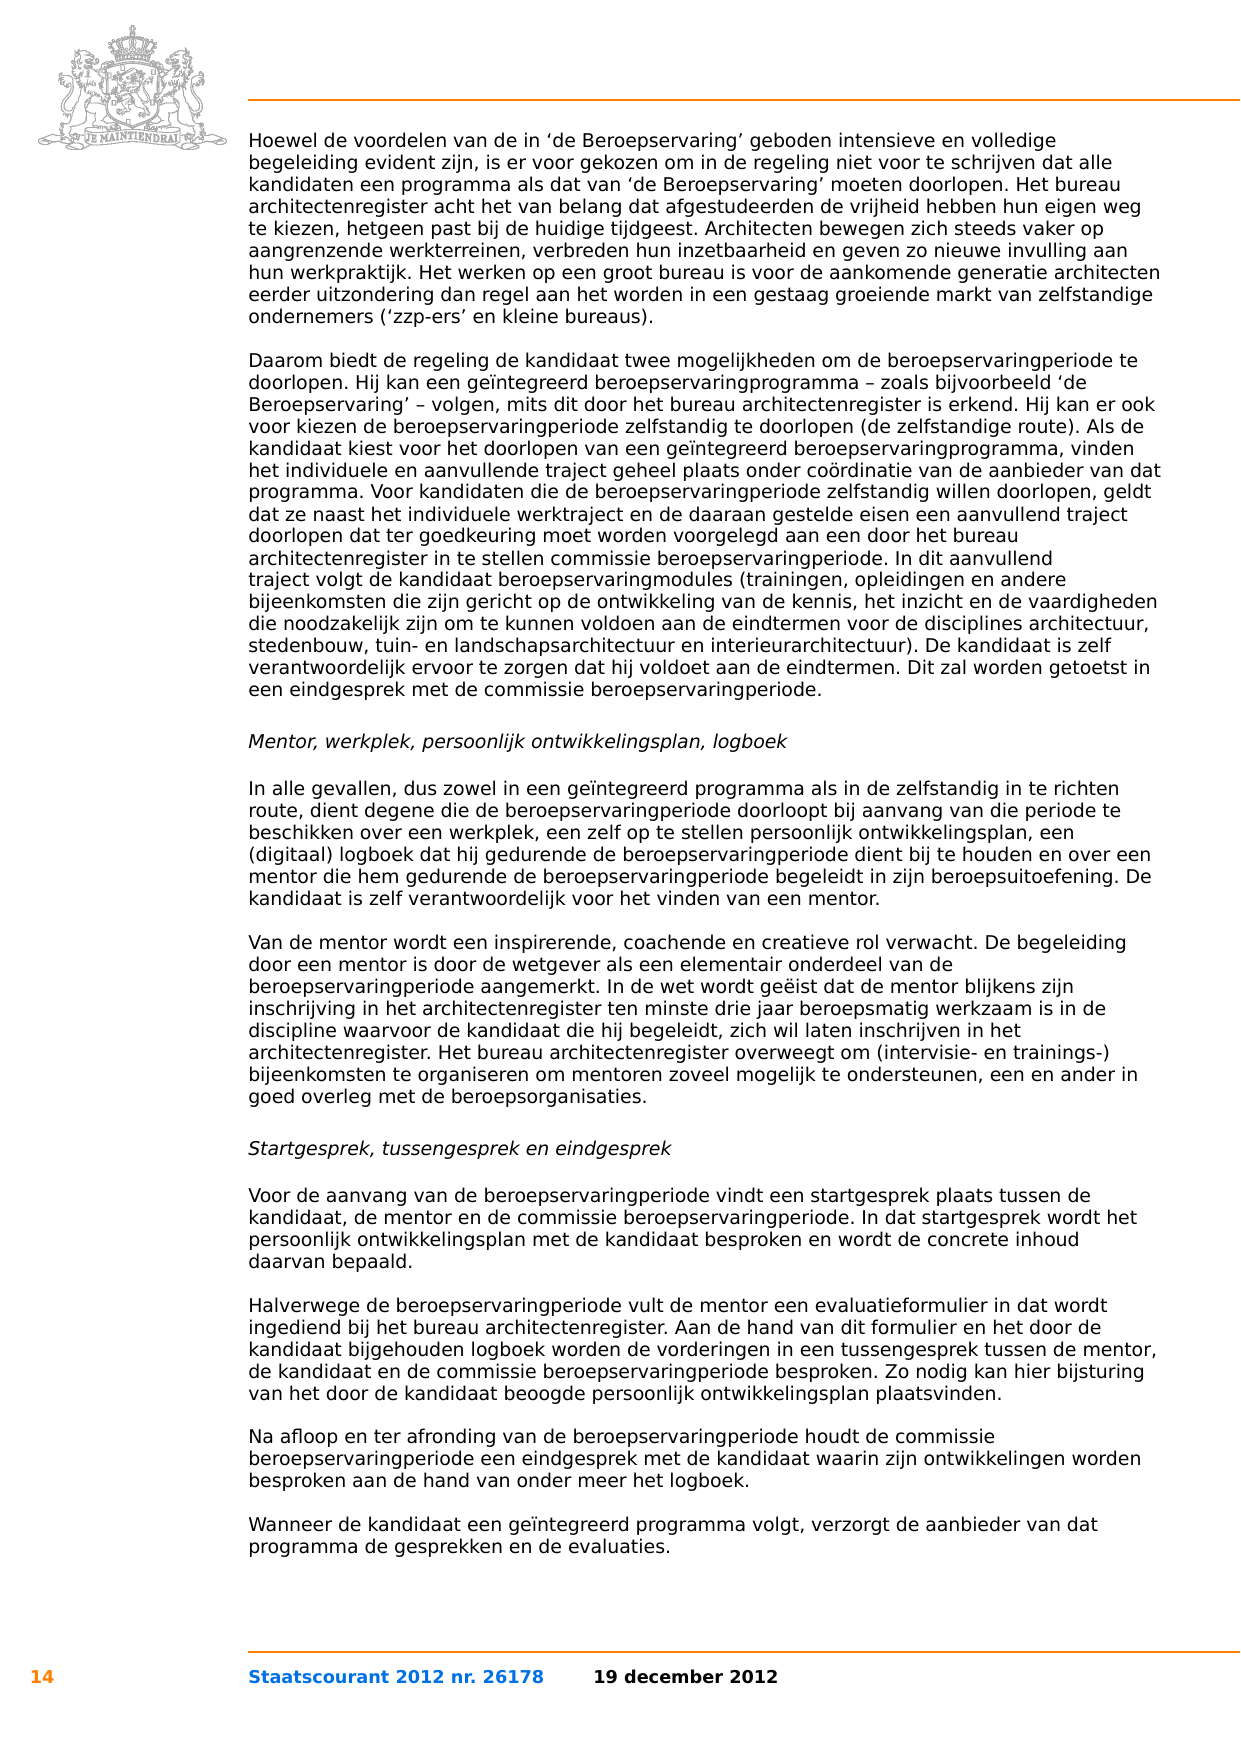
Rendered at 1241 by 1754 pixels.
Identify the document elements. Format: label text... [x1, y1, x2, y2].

text Hoewel de voordelen van de in ‘de Beroepservaring’ geboden intensieve en volledige begeleiding evident zijn, is er voor gekozen om in de regeling niet voor te schrijven dat alle kandidaten een programma als dat van ‘de Beroepservaring’ moeten doorlopen. Het bureau architectenregister acht het van belang dat afgestudeerden de vrijheid hebben hun eigen weg te kiezen, hetgeen past bij de huidige tijdgeest. Architecten bewegen zich steeds vaker op aangrenzende werkterreinen, verbreden hun inzetbaarheid en geven zo nieuwe invulling aan hun werkpraktijk. Het werken op een groot bureau is voor de aankomende generatie architecten eerder uitzondering dan regel aan het worden in een gestaag groeiende markt van zelfstandige ondernemers (‘zzp-ers’ en kleine bureaus). [248, 130, 1163, 328]
text Voor de aanvang van de beroepservaringperiode vindt een startgesprek plaats tussen de kandidaat, de mentor en de commissie beroepservaringperiode. In dat startgesprek wordt het persoonlijk ontwikkelingsplan met de kandidaat besproken en wordt de concrete inhoud daarvan bepaald. [248, 1185, 1163, 1273]
picture [38, 25, 227, 150]
text In alle gevallen, dus zowel in een geïntegreerd programma als in de zelfstandig in te richten route, dient degene die de beroepservaringperiode doorloopt bij aanvang van die periode te beschikken over een werkplek, een zelf op te stellen persoonlijk ontwikkelingsplan, een (digitaal) logboek dat hij gedurende de beroepservaringperiode dient bij te houden en over een mentor die hem gedurende de beroepservaringperiode begeleidt in zijn beroepsuitoefening. De kandidaat is zelf verantwoordelijk voor het vinden van een mentor. [248, 778, 1163, 910]
text Na afloop en ter afronding van de beroepservaringperiode houdt de commissie beroepservaringperiode een eindgesprek met de kandidaat waarin zijn ontwikkelingen worden besproken aan de hand van onder meer het logboek. [248, 1426, 1163, 1492]
text Wanneer de kandidaat een geïntegreerd programma volgt, verzorgt de aanbieder van dat programma de gesprekken en de evaluaties. [248, 1514, 1163, 1558]
subtitle Startgesprek, tussengesprek en eindgesprek [248, 1138, 1163, 1160]
subtitle Mentor, werkplek, persoonlijk ontwikkelingsplan, logboek [248, 731, 1163, 753]
text Halverwege de beroepservaringperiode vult de mentor een evaluatieformulier in dat wordt ingediend bij het bureau architectenregister. Aan de hand van dit formulier en het door de kandidaat bijgehouden logboek worden de vorderingen in een tussengesprek tussen de mentor, de kandidaat en de commissie beroepservaringperiode besproken. Zo nodig kan hier bijsturing van het door de kandidaat beoogde persoonlijk ontwikkelingsplan plaatsvinden. [248, 1294, 1163, 1404]
text Daarom biedt de regeling de kandidaat twee mogelijkheden om de beroepservaringperiode te doorlopen. Hij kan een geïntegreerd beroepservaringprogramma – zoals bijvoorbeeld ‘de Beroepservaring’ – volgen, mits dit door het bureau architectenregister is erkend. Hij kan er ook voor kiezen de beroepservaringperiode zelfstandig te doorlopen (de zelfstandige route). Als de kandidaat kiest voor het doorlopen van een geïntegreerd beroepservaringprogramma, vinden het individuele en aanvullende traject geheel plaats onder coördinatie van de aanbieder van dat programma. Voor kandidaten die de beroepservaringperiode zelfstandig willen doorlopen, geldt dat ze naast het individuele werktraject en de daaraan gestelde eisen een aanvullend traject doorlopen dat ter goedkeuring moet worden voorgelegd aan een door het bureau architectenregister in te stellen commissie beroepservaringperiode. In dit aanvullend traject volgt de kandidaat beroepservaringmodules (trainingen, opleidingen en andere bijeenkomsten die zijn gericht op de ontwikkeling van de kennis, het inzicht en de vaardigheden die noodzakelijk zijn om te kunnen voldoen aan de eindtermen voor de disciplines architectuur, stedenbouw, tuin- en landschapsarchitectuur en interieurarchitectuur). De kandidaat is zelf verantwoordelijk ervoor te zorgen dat hij voldoet aan de eindtermen. Dit zal worden getoetst in een eindgesprek met de commissie beroepservaringperiode. [248, 349, 1163, 701]
text Van de mentor wordt een inspirerende, coachende en creatieve rol verwacht. De begeleiding door een mentor is door de wetgever als een elementair onderdeel van de beroepservaringperiode aangemerkt. In de wet wordt geëist dat de mentor blijkens zijn inschrijving in het architectenregister ten minste drie jaar beroepsmatig werkzaam is in de discipline waarvoor de kandidaat die hij begeleidt, zich wil laten inschrijven in het architectenregister. Het bureau architectenregister overweegt om (intervisie- en trainings-) bijeenkomsten te organiseren om mentoren zoveel mogelijk te ondersteunen, een en ander in goed overleg met de beroepsorganisaties. [248, 932, 1163, 1108]
